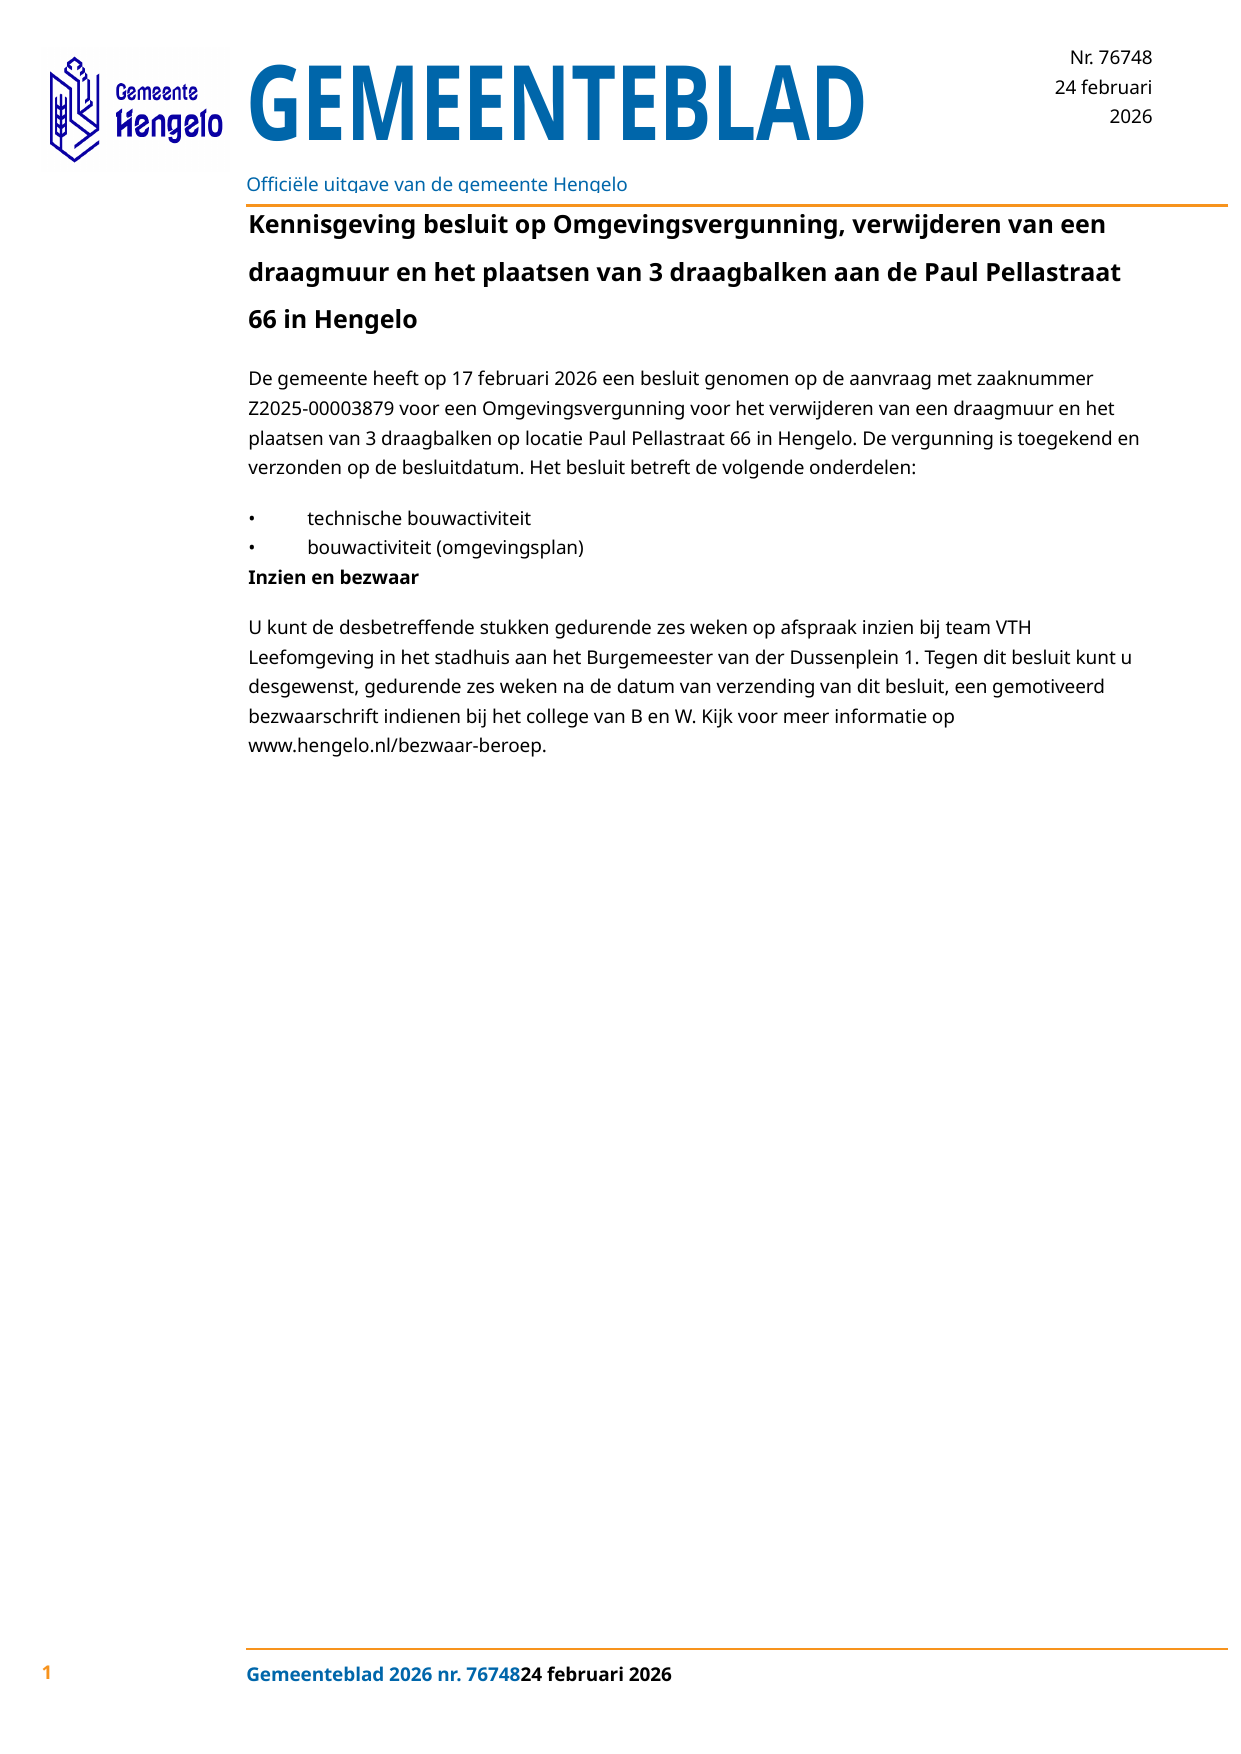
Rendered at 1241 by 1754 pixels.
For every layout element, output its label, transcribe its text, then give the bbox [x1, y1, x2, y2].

list technische bouwactiviteit [248, 505, 1152, 530]
text Kennisgeving besluit op Omgevingsvergunning, verwijderen van een draagmuur en het plaatsen van 3 draagbalken aan de Paul Pellastraat 66 in Hengelo [248, 207, 1152, 336]
text U kunt de desbetreffende stukken gedurende zes weken op afspraak inzien bij team VTH Leefomgeving in het stadhuis aan het Burgemeester van der Dussenplein 1. Tegen dit besluit kunt u desgewenst, gedurende zes weken na de datum van verzending van dit besluit, een gemotiveerd bezwaarschrift indienen bij het college van B en W. Kijk voor meer informatie op www.hengelo.nl/bezwaar-beroep. [248, 614, 1152, 758]
picture [41, 47, 231, 172]
text De gemeente heeft op 17 februari 2026 een besluit genomen op de aanvraag met zaaknummer Z2025-00003879 voor een Omgevingsvergunning voor het verwijderen van een draagmuur en het plaatsen van 3 draagbalken op locatie Paul Pellastraat 66 in Hengelo. De vergunning is toegekend en verzonden op de besluitdatum. Het besluit betreft de volgende onderdelen: [248, 366, 1152, 480]
text Inzien en bezwaar [248, 564, 1152, 589]
list bouwactiviteit (omgevingsplan) [248, 534, 1152, 560]
